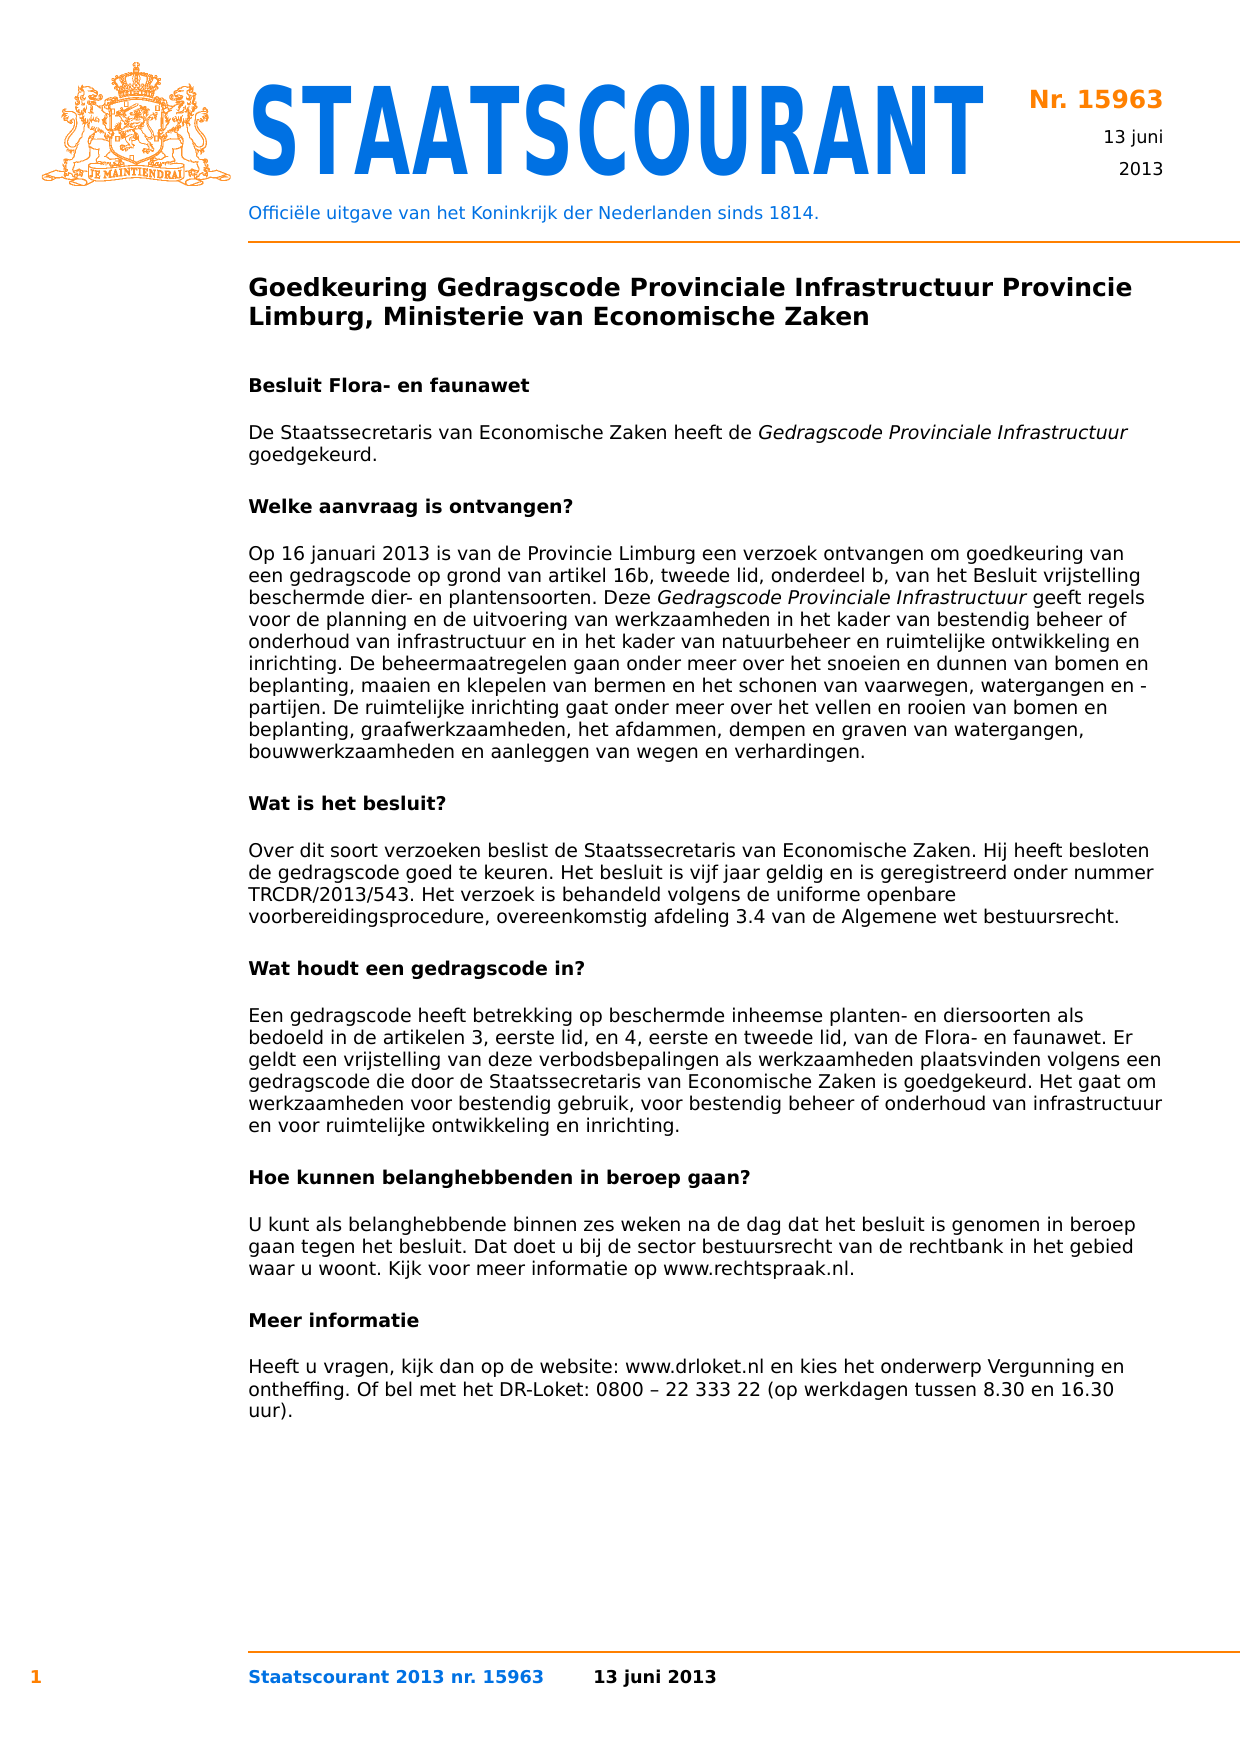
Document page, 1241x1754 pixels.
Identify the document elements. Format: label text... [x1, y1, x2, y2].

text Heeft u vragen, kijk dan op de website: www.drloket.nl en kies het onderwerp Vergunning en ontheffing. Of bel met het DR-Loket: 0800 – 22 333 22 (op werkdagen tussen 8.30 en 16.30 uur). [248, 1356, 1163, 1422]
picture [41, 62, 231, 186]
text Op 16 januari 2013 is van de Provincie Limburg een verzoek ontvangen om goedkeuring van een gedragscode op grond van artikel 16b, tweede lid, onderdeel b, van het Besluit vrijstelling beschermde dier- en plantensoorten. Deze Gedragscode Provinciale Infrastructuur geeft regels voor de planning en de uitvoering van werkzaamheden in het kader van bestendig beheer of onderhoud van infrastructuur en in het kader van natuurbeheer en ruimtelijke ontwikkeling en inrichting. De beheermaatregelen gaan onder meer over het snoeien en dunnen van bomen en beplanting, maaien en klepelen van bermen en het schonen van vaarwegen, watergangen en -partijen. De ruimtelijke inrichting gaat onder meer over het vellen en rooien van bomen en beplanting, graafwerkzaamheden, het afdammen, dempen en graven van watergangen, bouwwerkzaamheden en aanleggen van wegen en verhardingen. [248, 543, 1163, 763]
text Over dit soort verzoeken beslist de Staatssecretaris van Economische Zaken. Hij heeft besloten de gedragscode goed te keuren. Het besluit is vijf jaar geldig en is geregistreerd onder nummer TRCDR/2013/543. Het verzoek is behandeld volgens de uniforme openbare voorbereidingsprocedure, overeenkomstig afdeling 3.4 van de Algemene wet bestuursrecht. [248, 840, 1163, 928]
subtitle Goedkeuring Gedragscode Provinciale Infrastructuur Provincie Limburg, Ministerie van Economische Zaken [248, 273, 1163, 331]
text U kunt als belanghebbende binnen zes weken na de dag dat het besluit is genomen in beroep gaan tegen het besluit. Dat doet u bij de sector bestuursrecht van de rechtbank in het gebied waar u woont. Kijk voor meer informatie op www.rechtspraak.nl. [248, 1213, 1163, 1279]
text Een gedragscode heeft betrekking op beschermde inheemse planten- en diersoorten als bedoeld in de artikelen 3, eerste lid, en 4, eerste en tweede lid, van de Flora- en faunawet. Er geldt een vrijstelling van deze verbodsbepalingen als werkzaamheden plaatsvinden volgens een gedragscode die door de Staatssecretaris van Economische Zaken is goedgekeurd. Het gaat om werkzaamheden voor bestendig gebruik, voor bestendig beheer of onderhoud van infrastructuur en voor ruimtelijke ontwikkeling en inrichting. [248, 1005, 1163, 1137]
subtitle Welke aanvraag is ontvangen? [248, 496, 1163, 518]
subtitle Meer informatie [248, 1309, 1163, 1331]
table_cell 13 juni [998, 121, 1240, 153]
table_header Nr. 15963 [998, 62, 1240, 121]
text De Staatssecretaris van Economische Zaken heeft de Gedragscode Provinciale Infrastructuur goedgekeurd. [248, 422, 1163, 466]
table_header [25, 62, 248, 241]
table_header STAATSCOURANT [248, 62, 998, 203]
table_cell 2013 [998, 153, 1240, 203]
subtitle Wat is het besluit? [248, 793, 1163, 815]
subtitle Wat houdt een gedragscode in? [248, 958, 1163, 980]
table_cell Officiële uitgave van het Koninkrijk der Nederlanden sinds 1814. [248, 203, 1240, 241]
subtitle Besluit Flora- en faunawet [248, 375, 1163, 397]
subtitle Hoe kunnen belanghebbenden in beroep gaan? [248, 1167, 1163, 1188]
